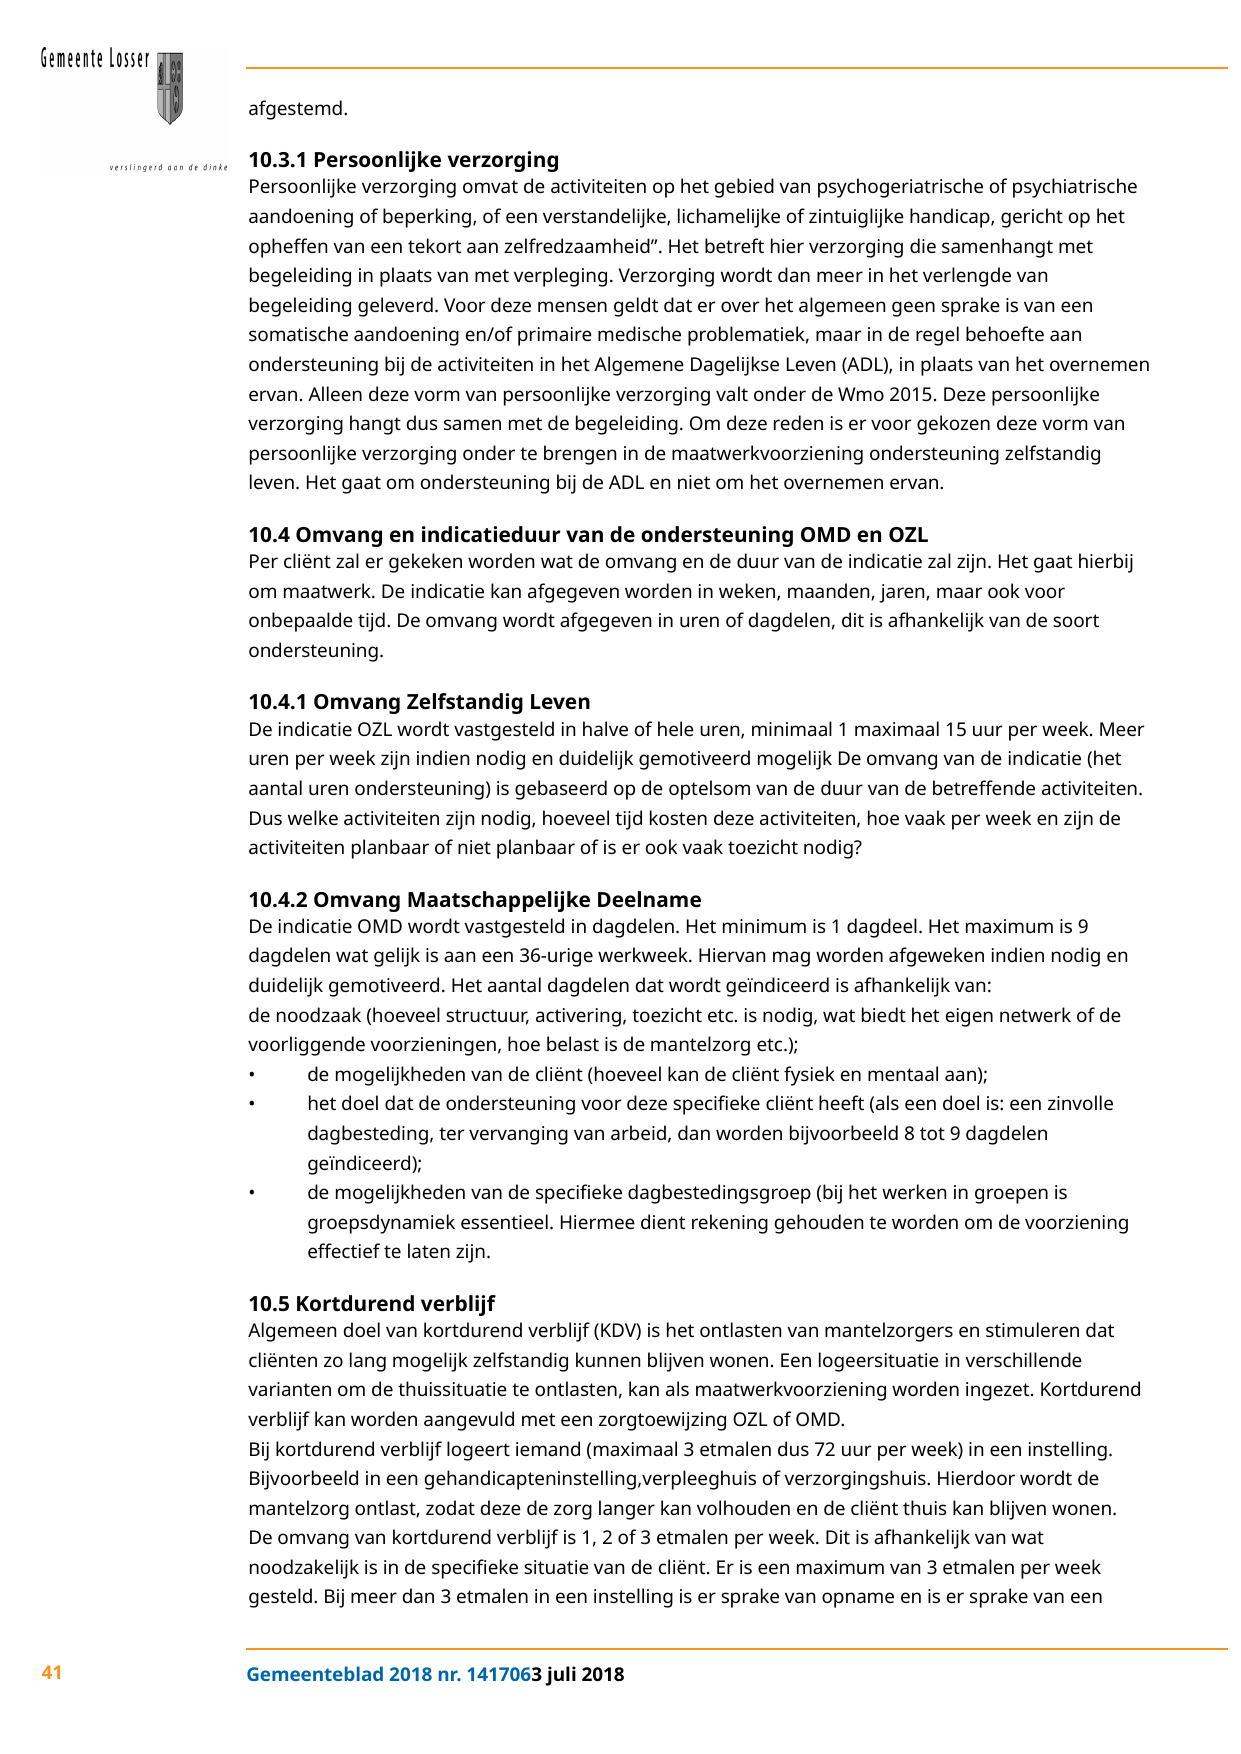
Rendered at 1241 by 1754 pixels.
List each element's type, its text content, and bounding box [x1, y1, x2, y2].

text Algemeen doel van kortdurend verblijf (KDV) is het ontlasten van mantelzorgers en stimuleren dat cliënten zo lang mogelijk zelfstandig kunnen blijven wonen. Een logeersituatie in verschillende varianten om de thuissituatie te ontlasten, kan als maatwerkvoorziening worden ingezet. Kortdurend verblijf kan worden aangevuld met een zorgtoewijzing OZL of OMD. [248, 1317, 1152, 1432]
text Persoonlijke verzorging omvat de activiteiten op het gebied van psychogeriatrische of psychiatrische aandoening of beperking, of een verstandelijke, lichamelijke of zintuiglijke handicap, gericht op het opheffen van een tekort aan zelfredzaamheid”. Het betreft hier verzorging die samenhangt met begeleiding in plaats van met verpleging. Verzorging wordt dan meer in het verlengde van begeleiding geleverd. Voor deze mensen geldt dat er over het algemeen geen sprake is van een somatische aandoening en/of primaire medische problematiek, maar in de regel behoefte aan ondersteuning bij de activiteiten in het Algemene Dagelijkse Leven (ADL), in plaats van het overnemen ervan. Alleen deze vorm van persoonlijke verzorging valt onder de Wmo 2015. Deze persoonlijke verzorging hangt dus samen met de begeleiding. Om deze reden is er voor gekozen deze vorm van persoonlijke verzorging onder te brengen in de maatwerkvoorziening ondersteuning zelfstandig leven. Het gaat om ondersteuning bij de ADL en niet om het overnemen ervan. [248, 174, 1152, 495]
list de mogelijkheden van de specifieke dagbestedingsgroep (bij het werken in groepen is groepsdynamiek essentieel. Hiermee dient rekening gehouden te worden om de voorziening effectief te laten zijn. [248, 1179, 1152, 1264]
text 10.3.1 Persoonlijke verzorging [248, 145, 1152, 174]
text Bij kortdurend verblijf logeert iemand (maximaal 3 etmalen dus 72 uur per week) in een instelling. Bijvoorbeeld in een gehandicapteninstelling,verpleeghuis of verzorgingshuis. Hierdoor wordt de mantelzorg ontlast, zodat deze de zorg langer kan volhouden en de cliënt thuis kan blijven wonen. [248, 1436, 1152, 1521]
text De indicatie OZL wordt vastgesteld in halve of hele uren, minimaal 1 maximaal 15 uur per week. Meer uren per week zijn indien nodig en duidelijk gemotiveerd mogelijk De omvang van de indicatie (het aantal uren ondersteuning) is gebaseerd op de optelsom van de duur van de betreffende activiteiten. Dus welke activiteiten zijn nodig, hoeveel tijd kosten deze activiteiten, hoe vaak per week en zijn de activiteiten planbaar of niet planbaar of is er ook vaak toezicht nodig? [248, 716, 1152, 860]
text De indicatie OMD wordt vastgesteld in dagdelen. Het minimum is 1 dagdeel. Het maximum is 9 dagdelen wat gelijk is aan een 36-urige werkweek. Hiervan mag worden afgeweken indien nodig en duidelijk gemotiveerd. Het aantal dagdelen dat wordt geïndiceerd is afhankelijk van: [248, 913, 1152, 998]
list het doel dat de ondersteuning voor deze specifieke cliënt heeft (als een doel is: een zinvolle dagbesteding, ter vervanging van arbeid, dan worden bijvoorbeeld 8 tot 9 dagdelen geïndiceerd); [248, 1091, 1152, 1176]
text Per cliënt zal er gekeken worden wat de omvang en de duur van de indicatie zal zijn. Het gaat hierbij om maatwerk. De indicatie kan afgegeven worden in weken, maanden, jaren, maar ook voor onbepaalde tijd. De omvang wordt afgegeven in uren of dagdelen, dit is afhankelijk van de soort ondersteuning. [248, 548, 1152, 663]
picture [41, 47, 231, 172]
text 10.4 Omvang en indicatieduur van de ondersteuning OMD en OZL [248, 520, 1152, 548]
text 10.4.1 Omvang Zelfstandig Leven [248, 687, 1152, 716]
text 10.4.2 Omvang Maatschappelijke Deelname [248, 885, 1152, 913]
text De omvang van kortdurend verblijf is 1, 2 of 3 etmalen per week. Dit is afhankelijk van wat noodzakelijk is in de specifieke situatie van de cliënt. Er is een maximum van 3 etmalen per week gesteld. Bij meer dan 3 etmalen in een instelling is er sprake van opname en is er sprake van een [248, 1524, 1152, 1609]
list de mogelijkheden van de cliënt (hoeveel kan de cliënt fysiek en mentaal aan); [248, 1061, 1152, 1087]
text 10.5 Kortdurend verblijf [248, 1289, 1152, 1317]
text afgestemd. [248, 95, 1152, 121]
text de noodzaak (hoeveel structuur, activering, toezicht etc. is nodig, wat biedt het eigen netwerk of de voorliggende voorzieningen, hoe belast is de mantelzorg etc.); [248, 1002, 1152, 1057]
